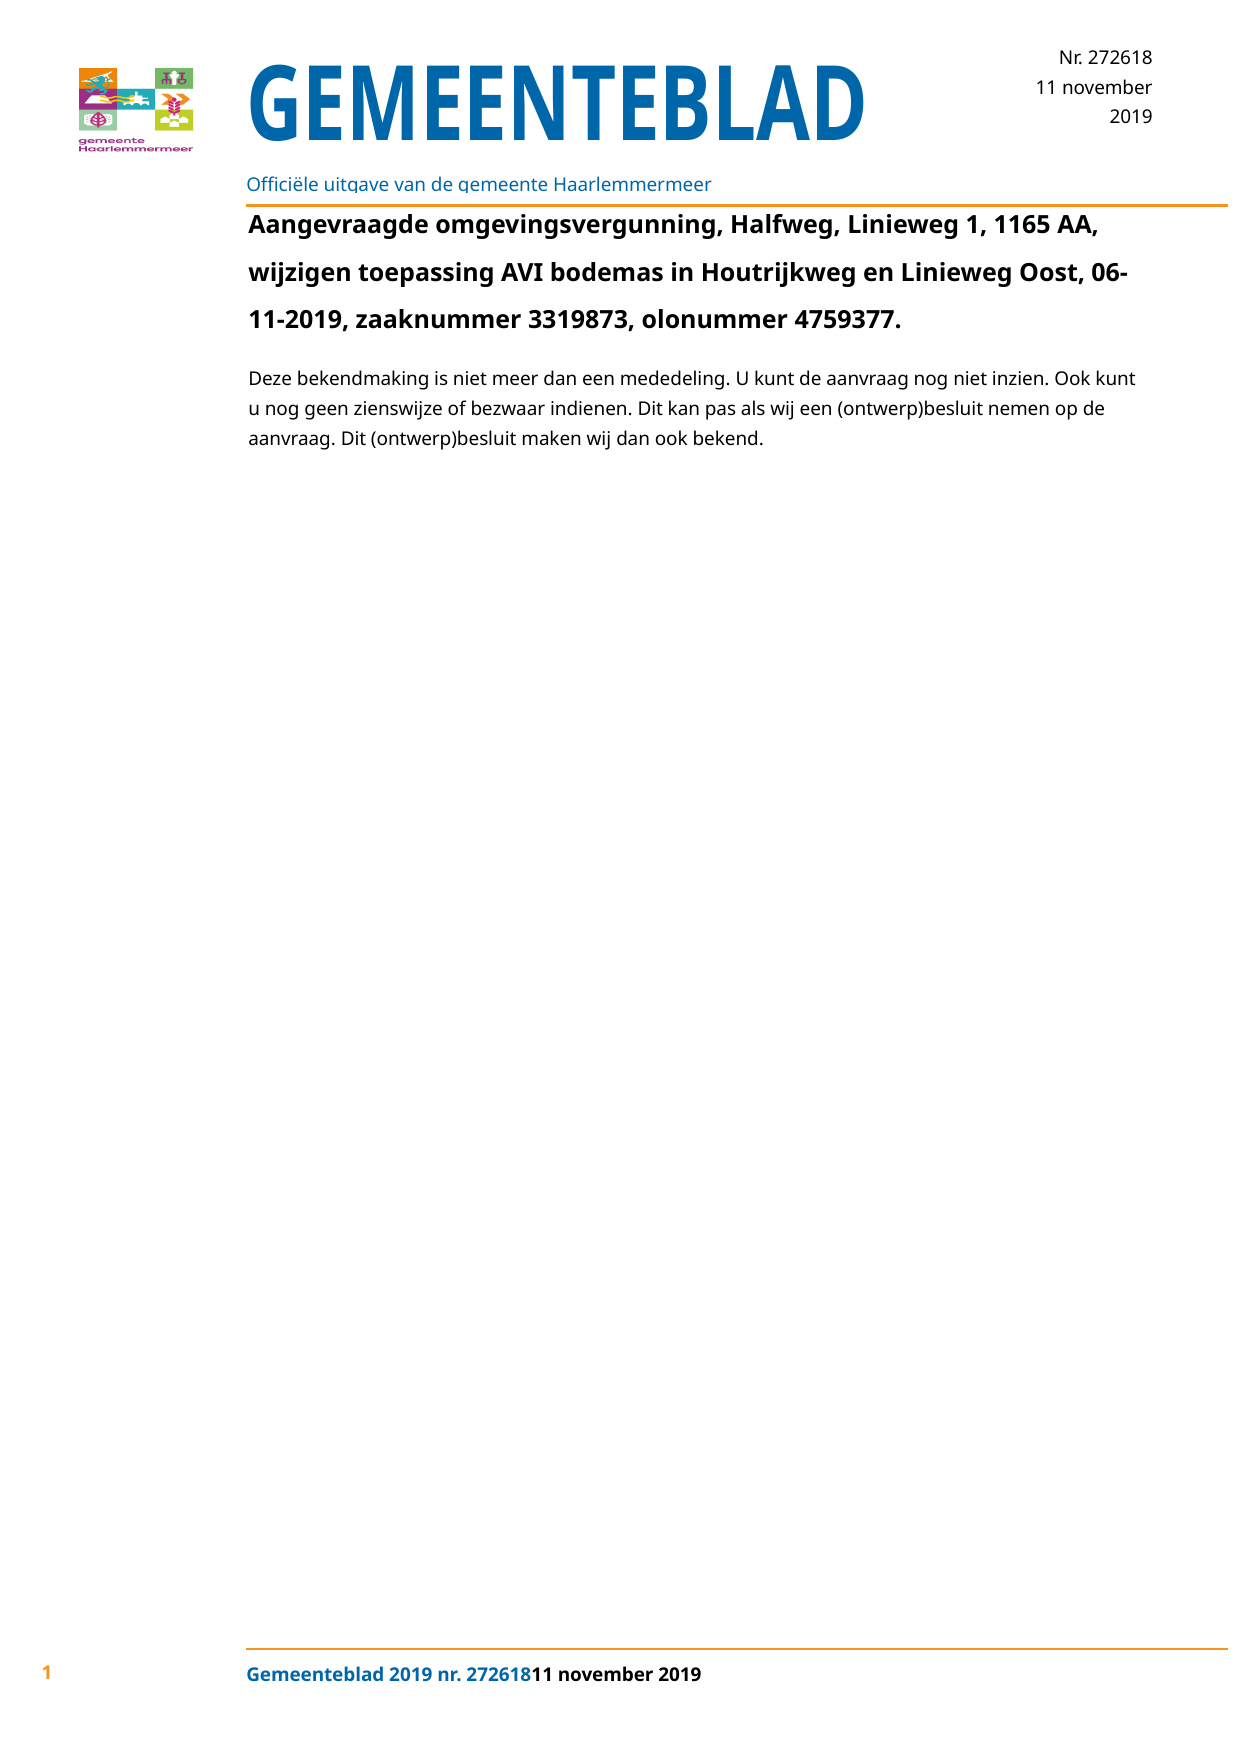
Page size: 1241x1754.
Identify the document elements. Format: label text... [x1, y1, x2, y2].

text Aangevraagde omgevingsvergunning, Halfweg, Linieweg 1, 1165 AA, wijzigen toepassing AVI bodemas in Houtrijkweg en Linieweg Oost, 06-11-2019, zaaknummer 3319873, olonummer 4759377. [248, 207, 1152, 336]
text Deze bekendmaking is niet meer dan een mededeling. U kunt de aanvraag nog niet inzien. Ook kunt u nog geen zienswijze of bezwaar indienen. Dit kan pas als wij een (ontwerp)besluit nemen op de aanvraag. Dit (ontwerp)besluit maken wij dan ook bekend. [248, 366, 1152, 450]
picture [41, 47, 231, 172]
